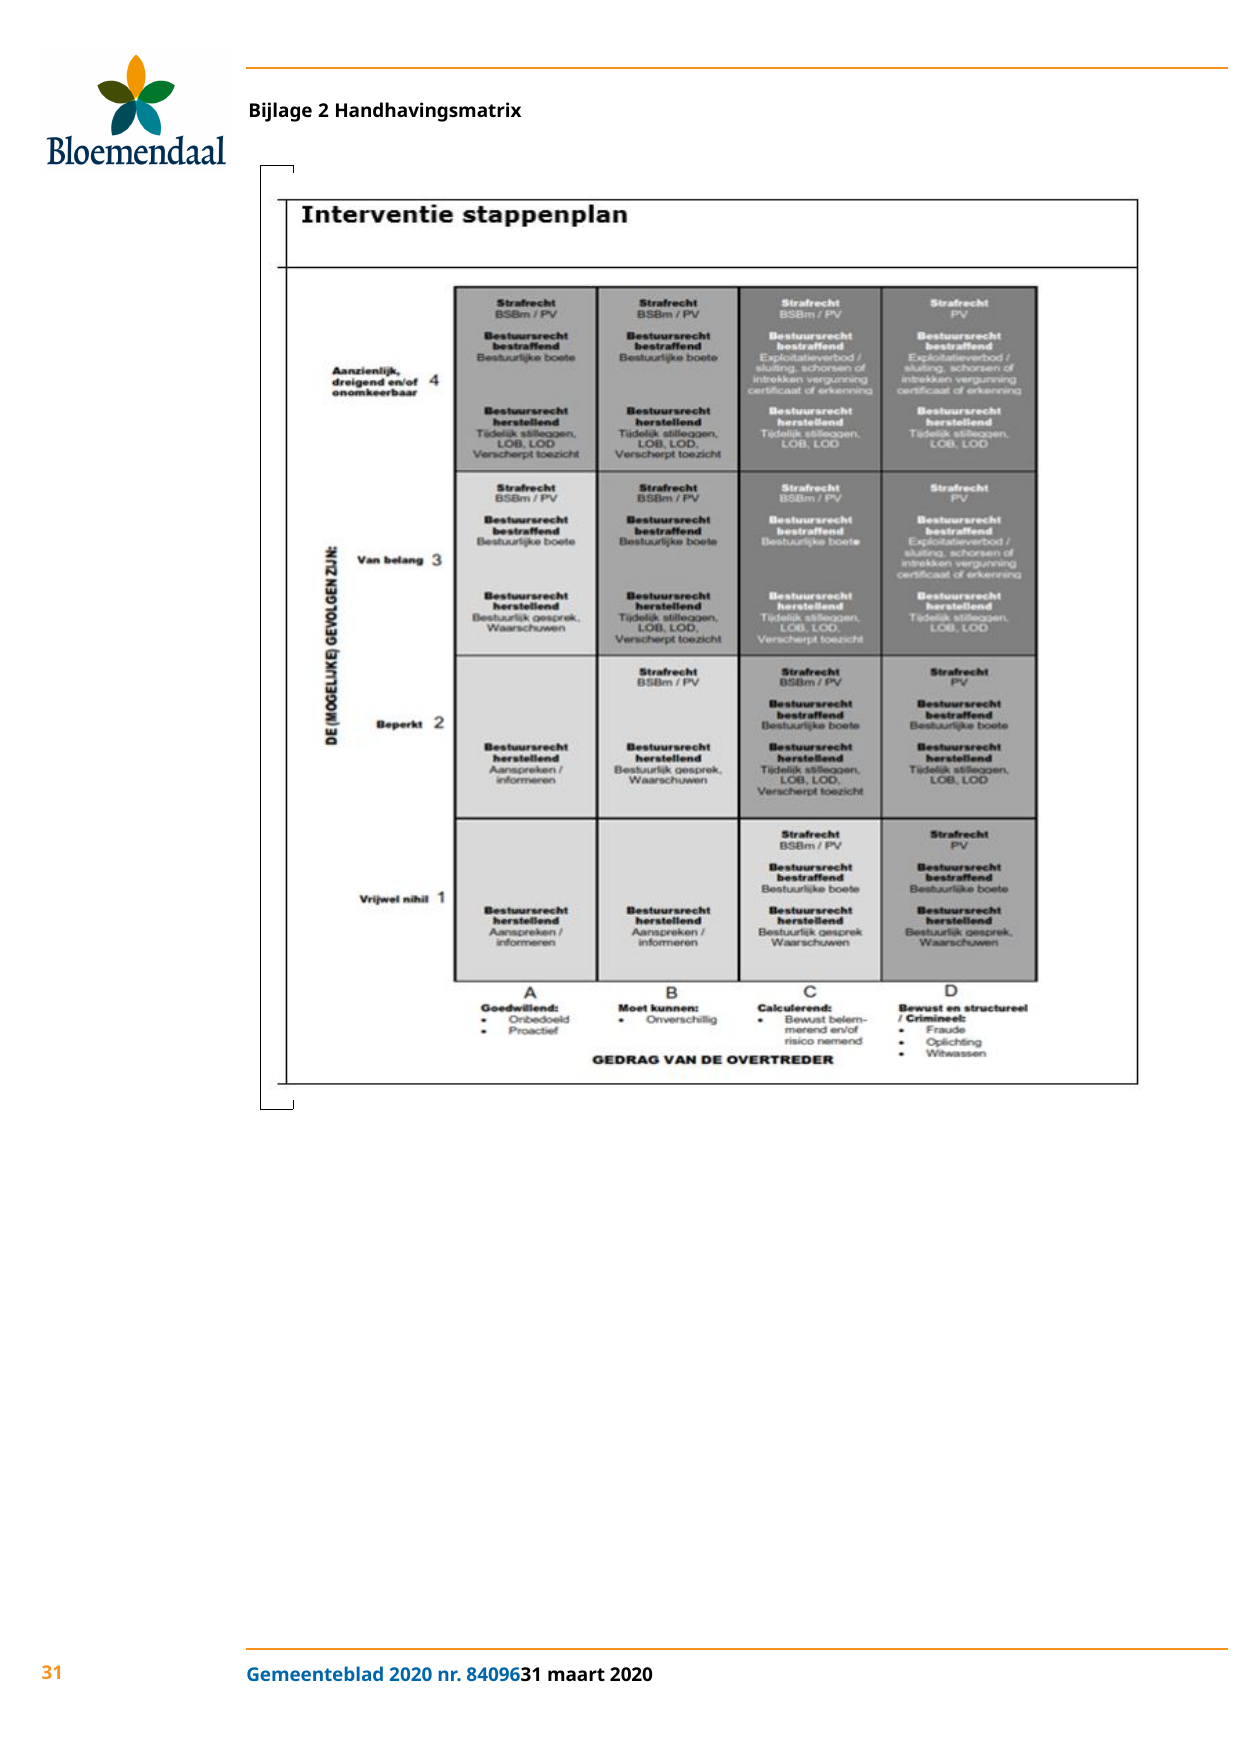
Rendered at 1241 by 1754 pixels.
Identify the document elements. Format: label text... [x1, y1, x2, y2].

picture [268, 173, 1155, 1100]
picture [41, 47, 231, 172]
text Bijlage 2 Handhavingsmatrix [248, 95, 1152, 123]
